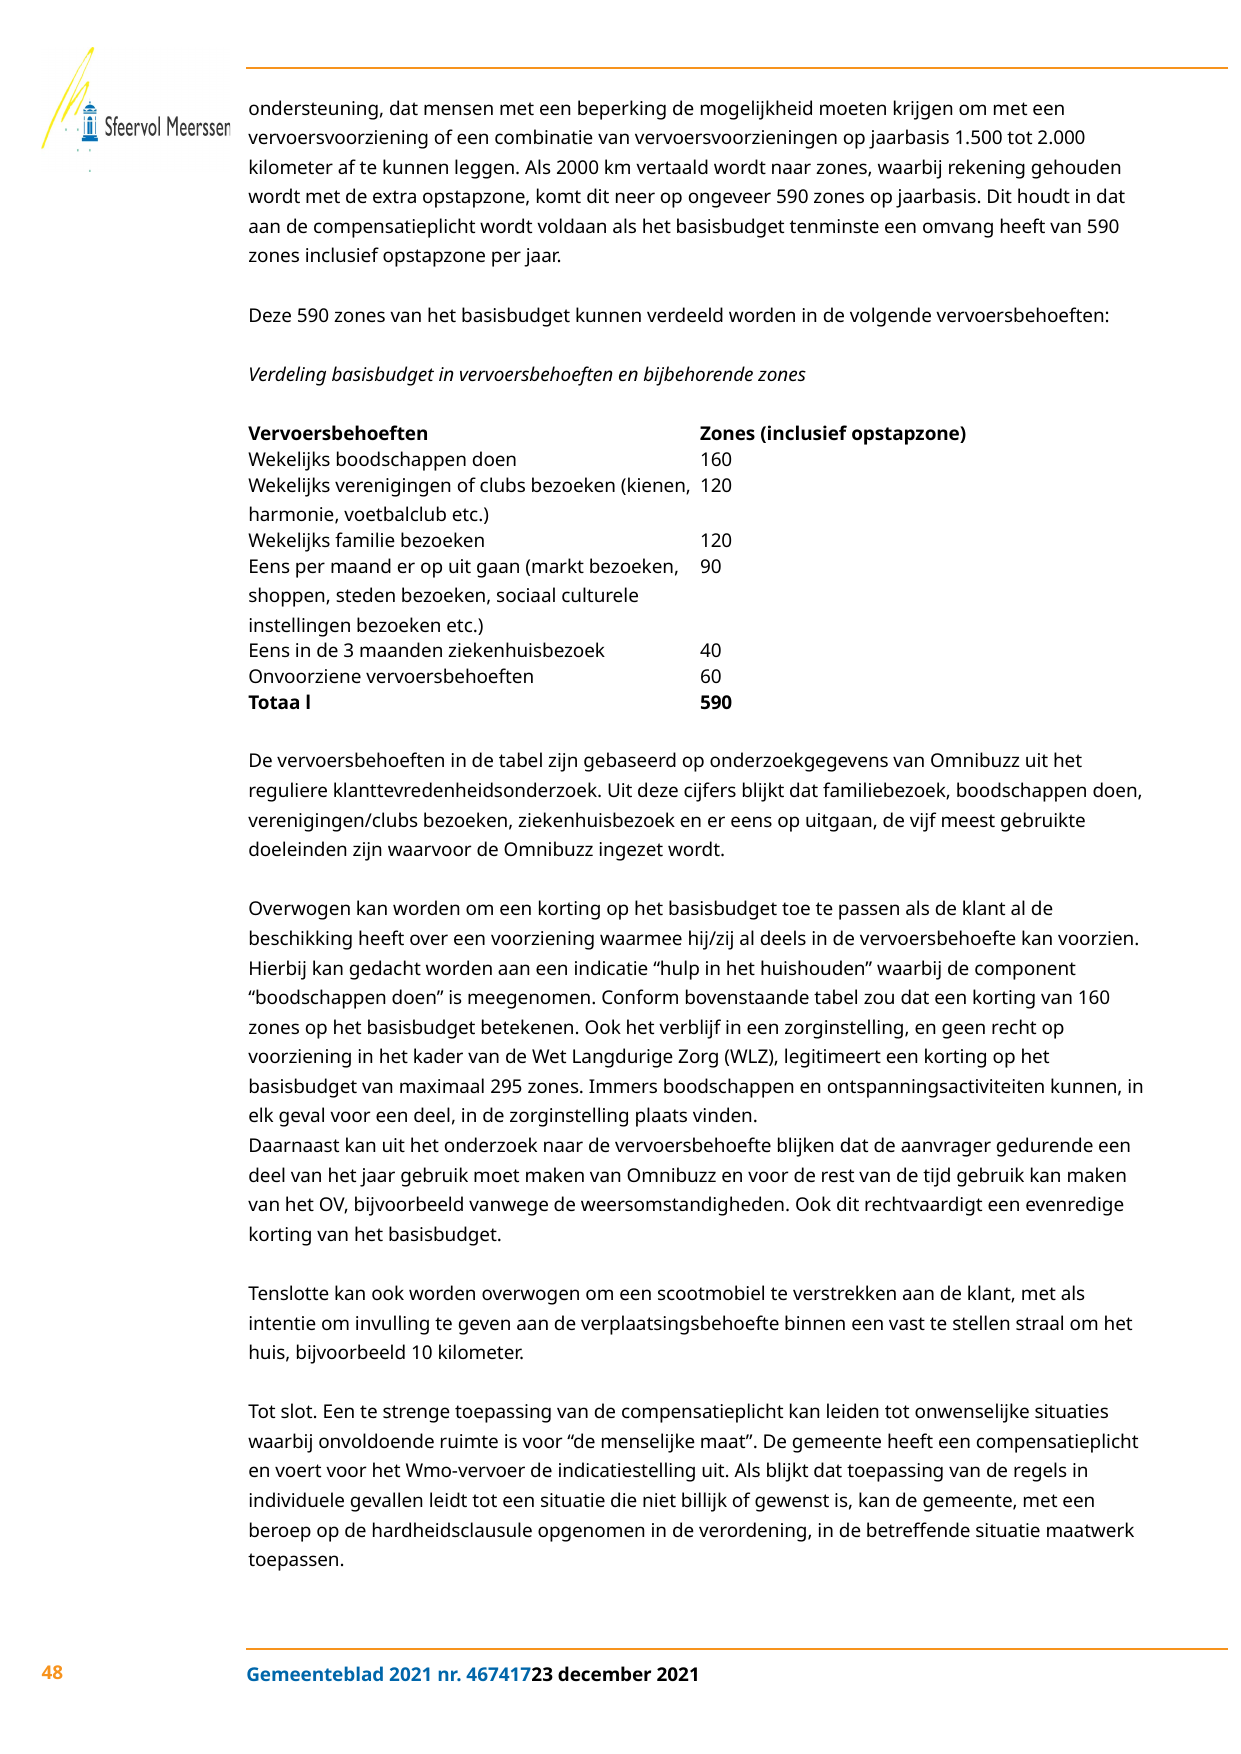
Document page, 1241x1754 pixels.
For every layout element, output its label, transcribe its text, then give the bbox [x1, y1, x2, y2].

table_cell Eens in de 3 maanden ziekenhuisbezoek [248, 638, 700, 663]
table_cell Eens per maand er op uit gaan (markt bezoeken, shoppen, steden bezoeken, sociaal culturele instellingen bezoeken etc.) [248, 553, 700, 638]
text Verdeling basisbudget in vervoersbehoeften en bijbehorende zones [248, 361, 1152, 387]
table_cell Onvoorziene vervoersbehoeften [248, 664, 700, 689]
text Deze 590 zones van het basisbudget kunnen verdeeld worden in de volgende vervoersbehoeften: [248, 302, 1152, 328]
table_header Zones (inclusief opstapzone) [700, 420, 1152, 446]
table_cell 120 [700, 527, 1152, 553]
table_cell 160 [700, 446, 1152, 472]
table_cell Wekelijks boodschappen doen [248, 446, 700, 472]
text Tenslotte kan ook worden overwogen om een scootmobiel te verstrekken aan de klant, met als intentie om invulling te geven aan de verplaatsingsbehoefte binnen een vast te stellen straal om het huis, bijvoorbeeld 10 kilometer. [248, 1280, 1152, 1365]
text ondersteuning, dat mensen met een beperking de mogelijkheid moeten krijgen om met een vervoersvoorziening of een combinatie van vervoersvoorzieningen op jaarbasis 1.500 tot 2.000 kilometer af te kunnen leggen. Als 2000 km vertaald wordt naar zones, waarbij rekening gehouden wordt met de extra opstapzone, komt dit neer op ongeveer 590 zones op jaarbasis. Dit houdt in dat aan de compensatieplicht wordt voldaan als het basisbudget tenminste een omvang heeft van 590 zones inclusief opstapzone per jaar. [248, 95, 1152, 268]
table_cell 90 [700, 553, 1152, 638]
text Overwogen kan worden om een korting op het basisbudget toe te passen als de klant al de beschikking heeft over een voorziening waarmee hij/zij al deels in de vervoersbehoefte kan voorzien. Hierbij kan gedacht worden aan een indicatie “hulp in het huishouden” waarbij de component “boodschappen doen” is meegenomen. Conform bovenstaande tabel zou dat een korting van 160 zones op het basisbudget betekenen. Ook het verblijf in een zorginstelling, en geen recht op voorziening in het kader van de Wet Langdurige Zorg (WLZ), legitimeert een korting op het basisbudget van maximaal 295 zones. Immers boodschappen en ontspanningsactiviteiten kunnen, in elk geval voor een deel, in de zorginstelling plaats vinden. [248, 896, 1152, 1128]
table_cell Wekelijks familie bezoeken [248, 527, 700, 553]
text De vervoersbehoeften in de tabel zijn gebaseerd op onderzoekgegevens van Omnibuzz uit het reguliere klanttevredenheidsonderzoek. Uit deze cijfers blijkt dat familiebezoek, boodschappen doen, verenigingen/clubs bezoeken, ziekenhuisbezoek en er eens op uitgaan, de vijf meest gebruikte doeleinden zijn waarvoor de Omnibuzz ingezet wordt. [248, 748, 1152, 862]
table_cell 590 [700, 689, 1152, 715]
table_cell 60 [700, 664, 1152, 689]
table_cell Totaa l [248, 689, 700, 715]
picture [41, 47, 231, 172]
table_header Vervoersbehoeften [248, 420, 700, 446]
text Daarnaast kan uit het onderzoek naar de vervoersbehoefte blijken dat de aanvrager gedurende een deel van het jaar gebruik moet maken van Omnibuzz en voor de rest van de tijd gebruik kan maken van het OV, bijvoorbeeld vanwege de weersomstandigheden. Ook dit rechtvaardigt een evenredige korting van het basisbudget. [248, 1132, 1152, 1247]
table_cell 40 [700, 638, 1152, 663]
table_cell 120 [700, 472, 1152, 527]
table_cell Wekelijks verenigingen of clubs bezoeken (kienen, harmonie, voetbalclub etc.) [248, 472, 700, 527]
text Tot slot. Een te strenge toepassing van de compensatieplicht kan leiden tot onwenselijke situaties waarbij onvoldoende ruimte is voor “de menselijke maat”. De gemeente heeft een compensatieplicht en voert voor het Wmo-vervoer de indicatiestelling uit. Als blijkt dat toepassing van de regels in individuele gevallen leidt tot een situatie die niet billijk of gewenst is, kan de gemeente, met een beroep op de hardheidsclausule opgenomen in de verordening, in de betreffende situatie maatwerk toepassen. [248, 1398, 1152, 1572]
